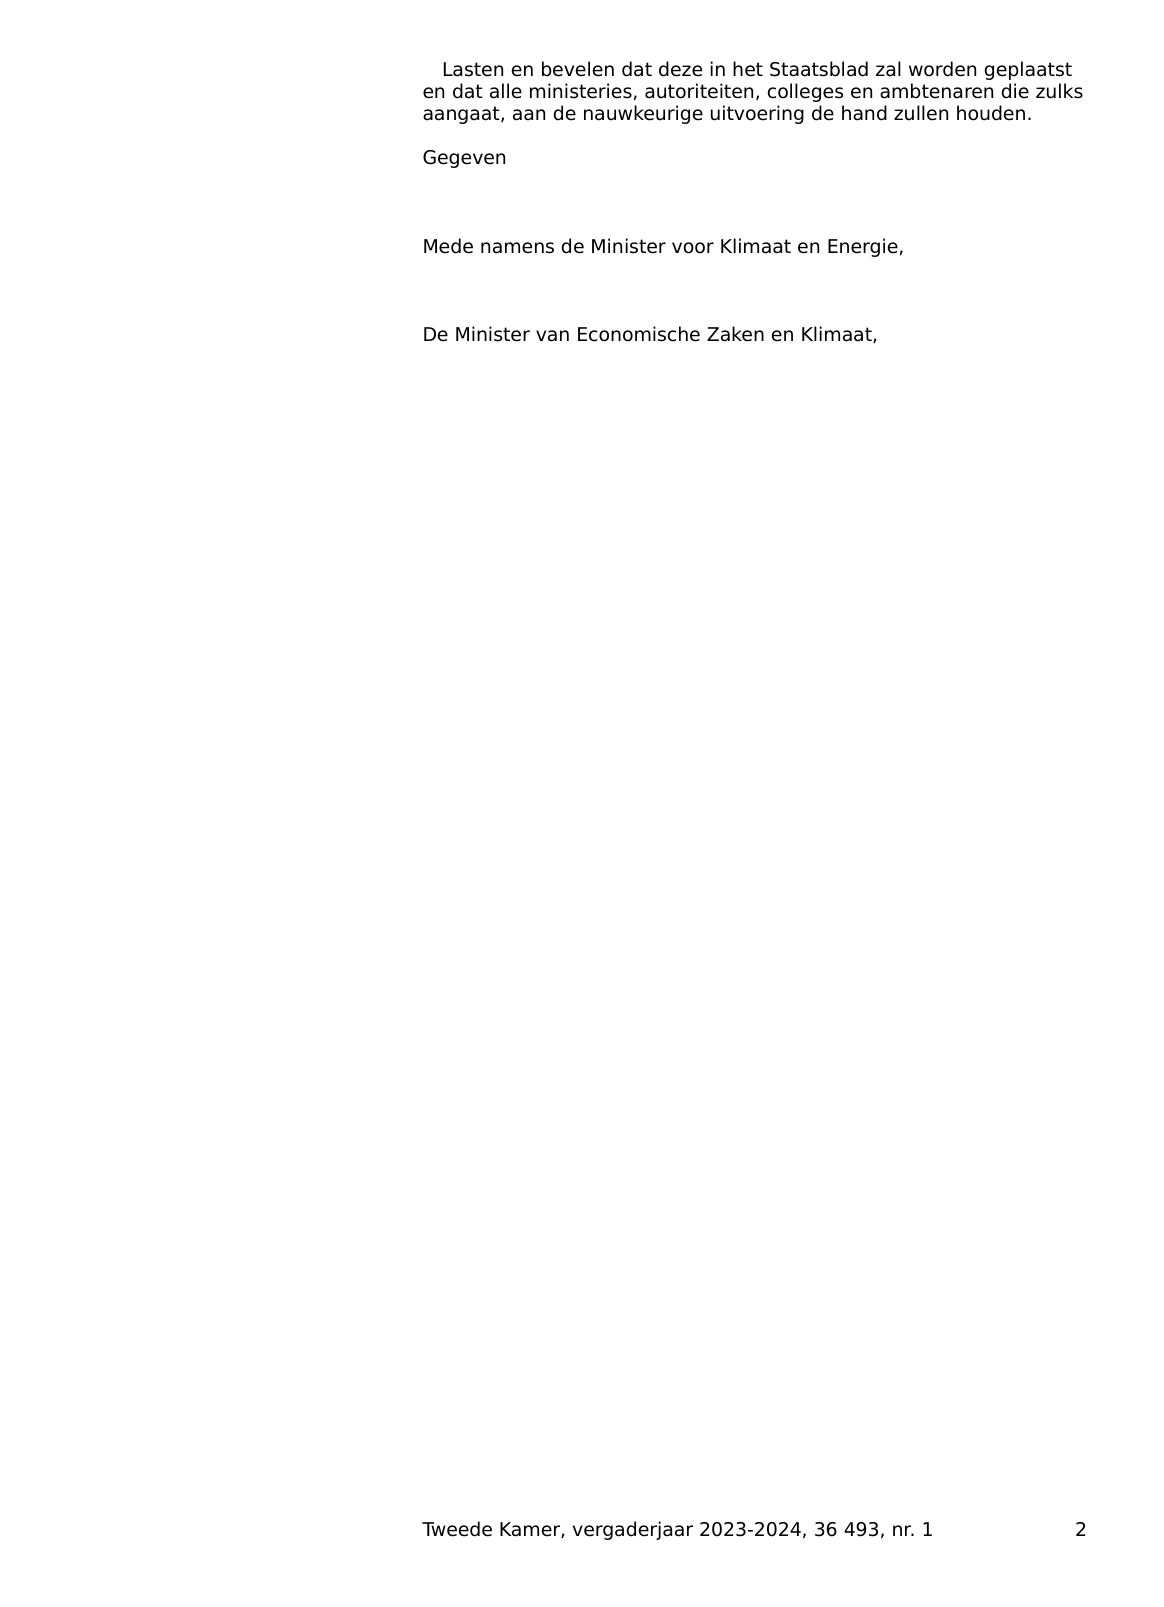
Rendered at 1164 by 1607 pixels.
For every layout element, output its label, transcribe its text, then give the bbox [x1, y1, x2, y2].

text De Minister van Economische Zaken en Klimaat, [422, 324, 1087, 346]
text Lasten en bevelen dat deze in het Staatsblad zal worden geplaatst en dat alle ministeries, autoriteiten, colleges en ambtenaren die zulks aangaat, aan de nauwkeurige uitvoering de hand zullen houden. [422, 59, 1087, 125]
text Mede namens de Minister voor Klimaat en Energie, [422, 236, 1087, 258]
text Gegeven [422, 147, 1087, 169]
